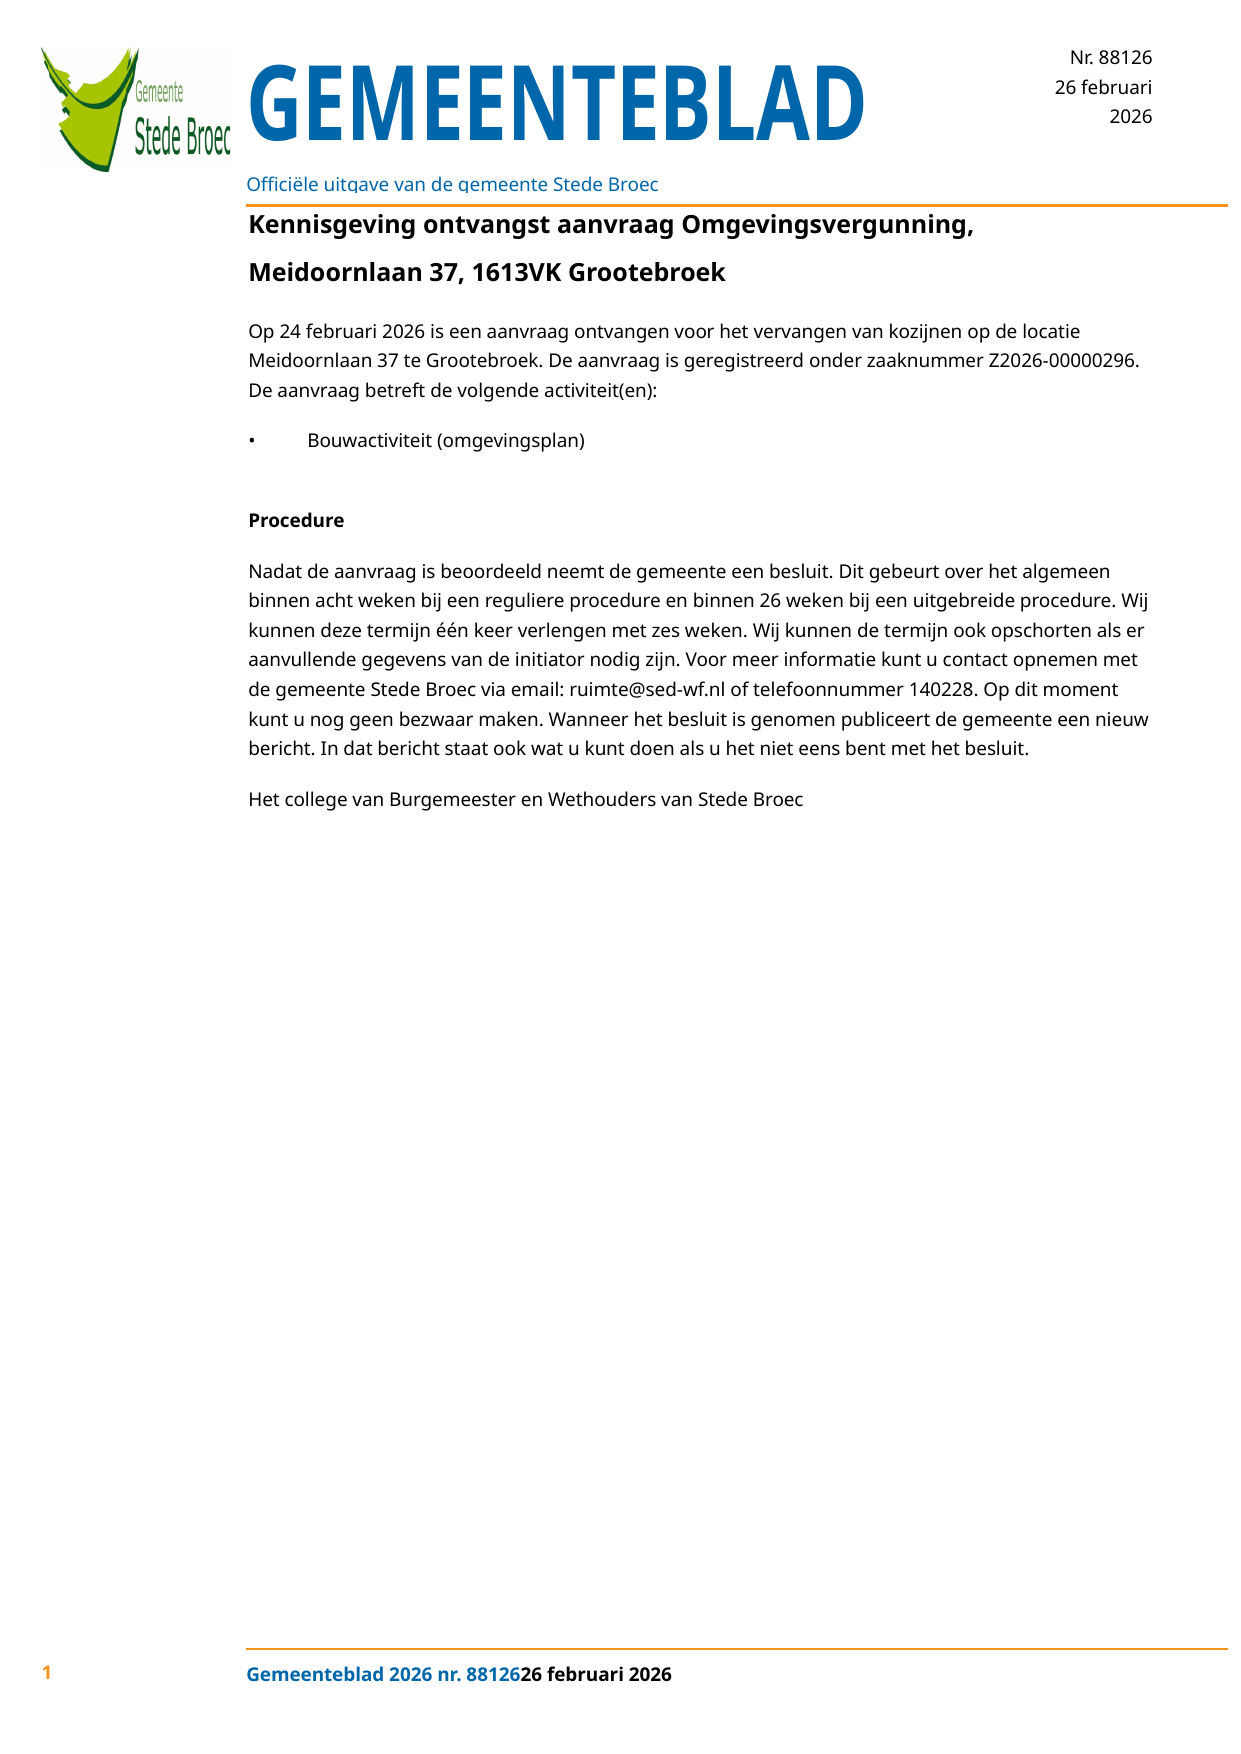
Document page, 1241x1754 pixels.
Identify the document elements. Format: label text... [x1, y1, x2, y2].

text Het college van Burgemeester en Wethouders van Stede Broec [248, 786, 1152, 812]
text Op 24 februari 2026 is een aanvraag ontvangen voor het vervangen van kozijnen op de locatie Meidoornlaan 37 te Grootebroek. De aanvraag is geregistreerd onder zaaknummer Z2026-00000296. De aanvraag betreft de volgende activiteit(en): [248, 318, 1152, 403]
text Procedure [248, 507, 1152, 533]
text Kennisgeving ontvangst aanvraag Omgevingsvergunning, Meidoornlaan 37, 1613VK Grootebroek [248, 207, 1152, 288]
list Bouwactiviteit (omgevingsplan) [248, 427, 1152, 453]
picture [41, 47, 231, 172]
text Nadat de aanvraag is beoordeeld neemt de gemeente een besluit. Dit gebeurt over het algemeen binnen acht weken bij een reguliere procedure en binnen 26 weken bij een uitgebreide procedure. Wij kunnen deze termijn één keer verlengen met zes weken. Wij kunnen de termijn ook opschorten als er aanvullende gegevens van de initiator nodig zijn. Voor meer informatie kunt u contact opnemen met de gemeente Stede Broec via email: ruimte@sed-wf.nl of telefoonnummer 140228. Op dit moment kunt u nog geen bezwaar maken. Wanneer het besluit is genomen publiceert de gemeente een nieuw bericht. In dat bericht staat ook wat u kunt doen als u het niet eens bent met het besluit. [248, 558, 1152, 761]
